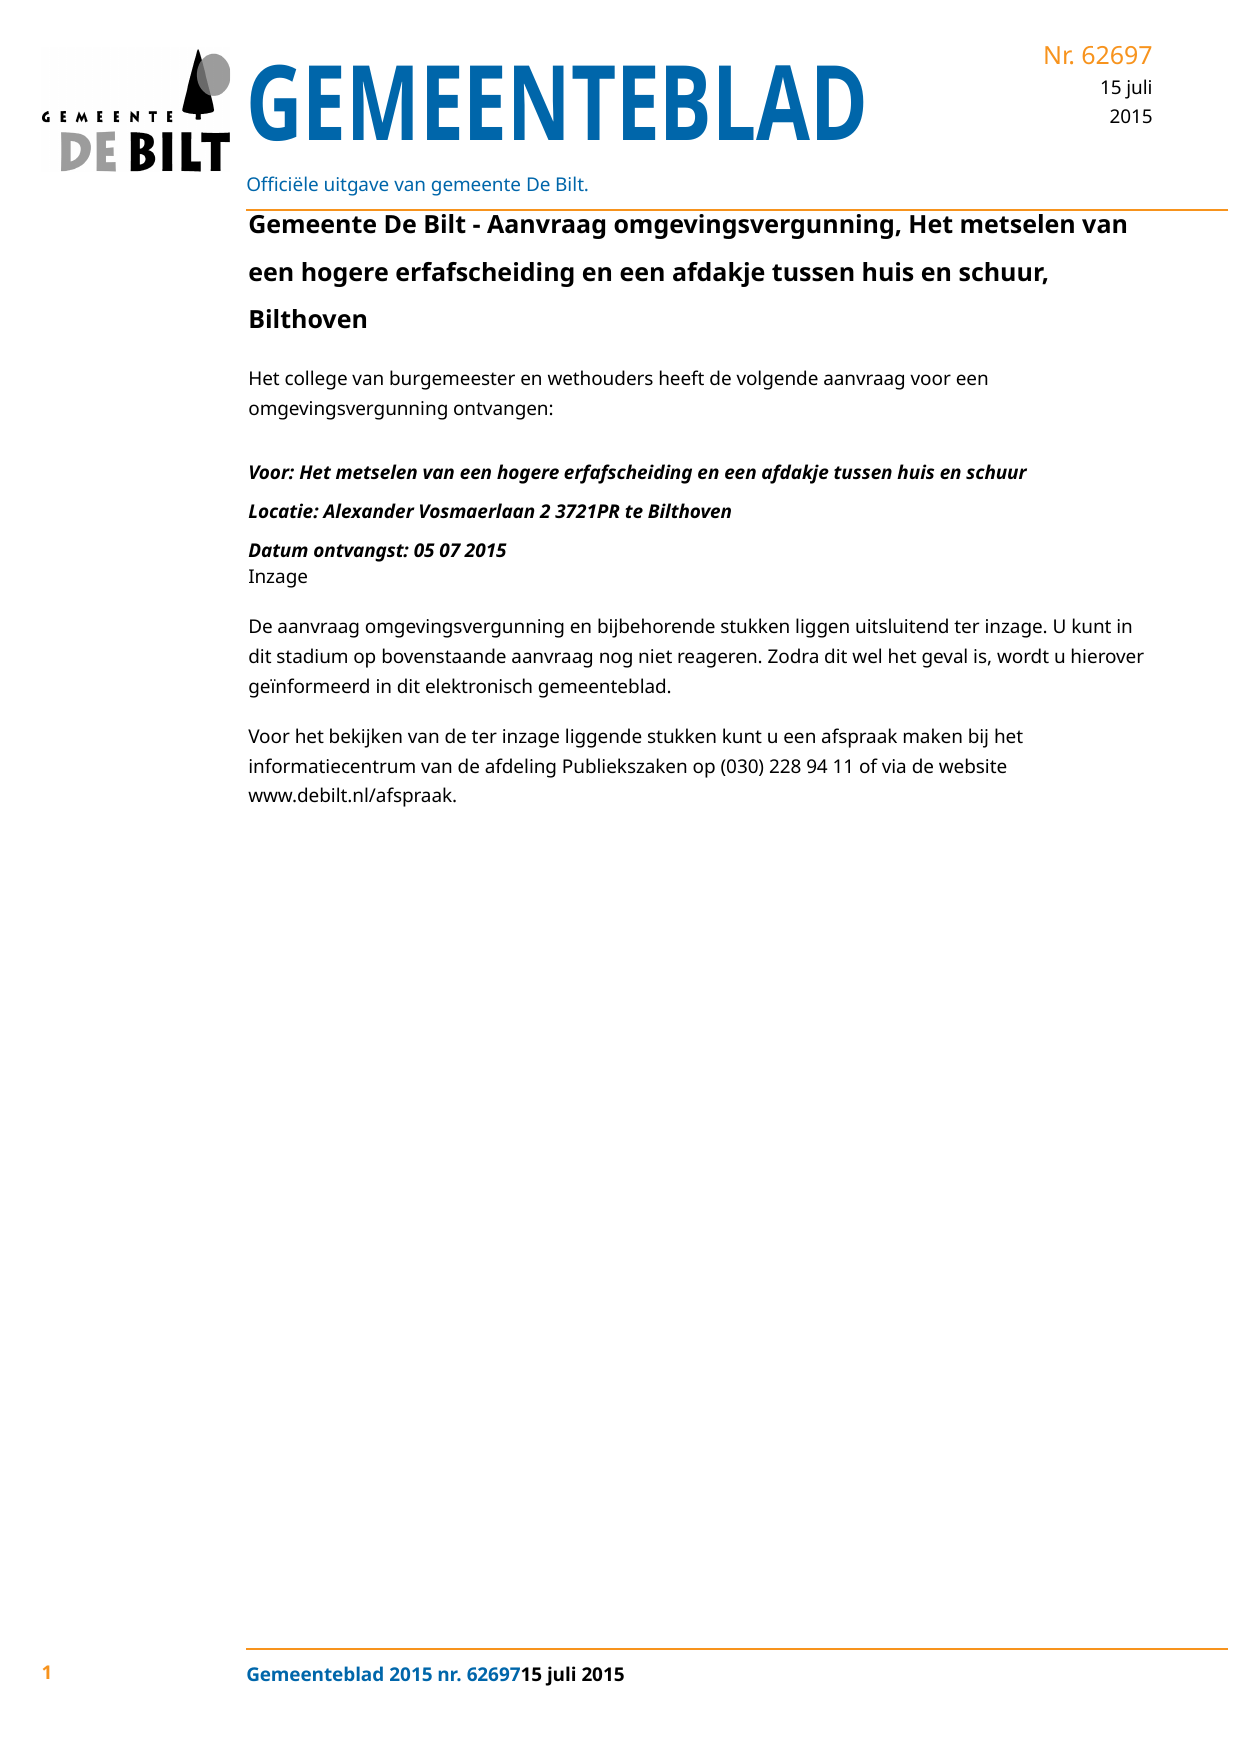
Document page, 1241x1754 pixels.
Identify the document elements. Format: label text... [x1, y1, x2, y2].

picture [41, 47, 231, 172]
text Het college van burgemeester en wethouders heeft de volgende aanvraag voor een omgevingsvergunning ontvangen: [248, 366, 1152, 421]
text Gemeente De Bilt - Aanvraag omgevingsvergunning, Het metselen van een hogere erfafscheiding en een afdakje tussen huis en schuur, Bilthoven [248, 211, 1152, 336]
text Locatie: Alexander Vosmaerlaan 2 3721PR te Bilthoven [248, 498, 1152, 524]
text Voor: Het metselen van een hogere erfafscheiding en een afdakje tussen huis en schuur [248, 459, 1152, 485]
text De aanvraag omgevingsvergunning en bijbehorende stukken liggen uitsluitend ter inzage. U kunt in dit stadium op bovenstaande aanvraag nog niet reageren. Zodra dit wel het geval is, wordt u hierover geïnformeerd in dit elektronisch gemeenteblad. [248, 614, 1152, 699]
text Datum ontvangst: 05 07 2015 [248, 538, 1152, 563]
text Voor het bekijken van de ter inzage liggende stukken kunt u een afspraak maken bij het informatiecentrum van de afdeling Publiekszaken op (030) 228 94 11 of via de website www.debilt.nl/afspraak. [248, 723, 1152, 808]
text Inzage [248, 563, 1152, 589]
